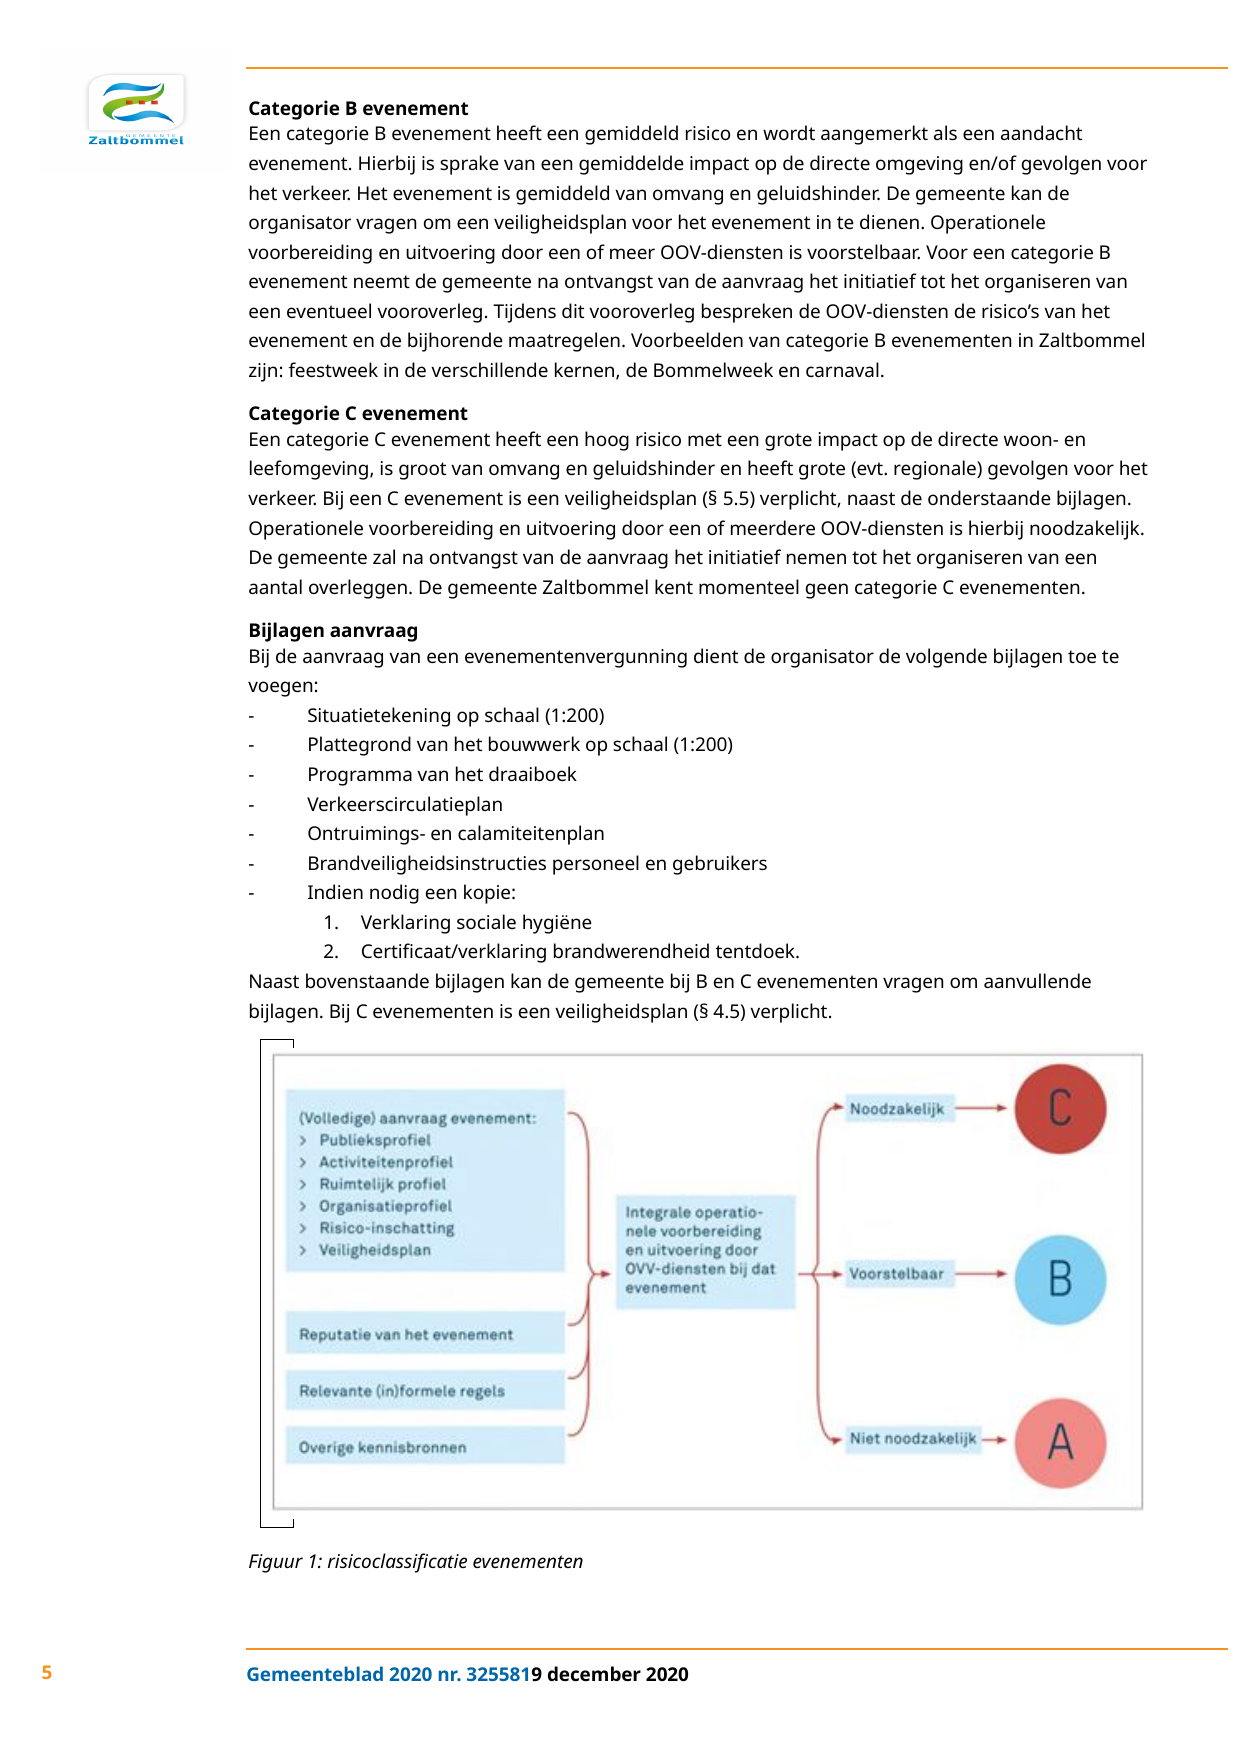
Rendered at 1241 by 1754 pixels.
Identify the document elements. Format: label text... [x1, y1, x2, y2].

text Een categorie C evenement heeft een hoog risico met een grote impact op de directe woon- en leefomgeving, is groot van omvang en geluidshinder en heeft grote (evt. regionale) gevolgen voor het verkeer. Bij een C evenement is een veiligheidsplan (§ 5.5) verplicht, naast de onderstaande bijlagen. Operationele voorbereiding en uitvoering door een of meerdere OOV-diensten is hierbij noodzakelijk. De gemeente zal na ontvangst van de aanvraag het initiatief nemen tot het organiseren van een aantal overleggen. De gemeente Zaltbommel kent momenteel geen categorie C evenementen. [248, 426, 1152, 600]
list Verkeerscirculatieplan [248, 791, 1152, 816]
list Programma van het draaiboek [248, 761, 1152, 787]
list Ontruimings- en calamiteitenplan [248, 820, 1152, 846]
text Bij de aanvraag van een evenementenvergunning dient de organisator de volgende bijlagen toe te voegen: [248, 643, 1152, 698]
picture [41, 47, 231, 172]
list Situatietekening op schaal (1:200) [248, 702, 1152, 728]
list Brandveiligheidsinstructies personeel en gebruikers [248, 850, 1152, 876]
text Categorie C evenement [248, 400, 1152, 426]
list Verklaring sociale hygiëne [323, 909, 1152, 935]
list Certificaat/verklaring brandwerendheid tentdoek. [323, 939, 1152, 964]
text Categorie B evenement [248, 95, 1152, 121]
text Naast bovenstaande bijlagen kan de gemeente bij B en C evenementen vragen om aanvullende bijlagen. Bij C evenementen is een veiligheidsplan (§ 4.5) verplicht. [248, 968, 1152, 1023]
text Een categorie B evenement heeft een gemiddeld risico en wordt aangemerkt als een aandacht evenement. Hierbij is sprake van een gemiddelde impact op de directe omgeving en/of gevolgen voor het verkeer. Het evenement is gemiddeld van omvang en geluidshinder. De gemeente kan de organisator vragen om een veiligheidsplan voor het evenement in te dienen. Operationele voorbereiding en uitvoering door een of meer OOV-diensten is voorstelbaar. Voor een categorie B evenement neemt de gemeente na ontvangst van de aanvraag het initiatief tot het organiseren van een eventueel vooroverleg. Tijdens dit vooroverleg bespreken de OOV-diensten de risico’s van het evenement en de bijhorende maatregelen. Voorbeelden van categorie B evenementen in Zaltbommel zijn: feestweek in de verschillende kernen, de Bommelweek en carnaval. [248, 121, 1152, 383]
list Plattegrond van het bouwwerk op schaal (1:200) [248, 732, 1152, 757]
picture [268, 1048, 1155, 1519]
text Figuur 1: risicoclassificatie evenementen [248, 1549, 1152, 1574]
text Bijlagen aanvraag [248, 617, 1152, 643]
list Indien nodig een kopie: [248, 879, 1152, 905]
